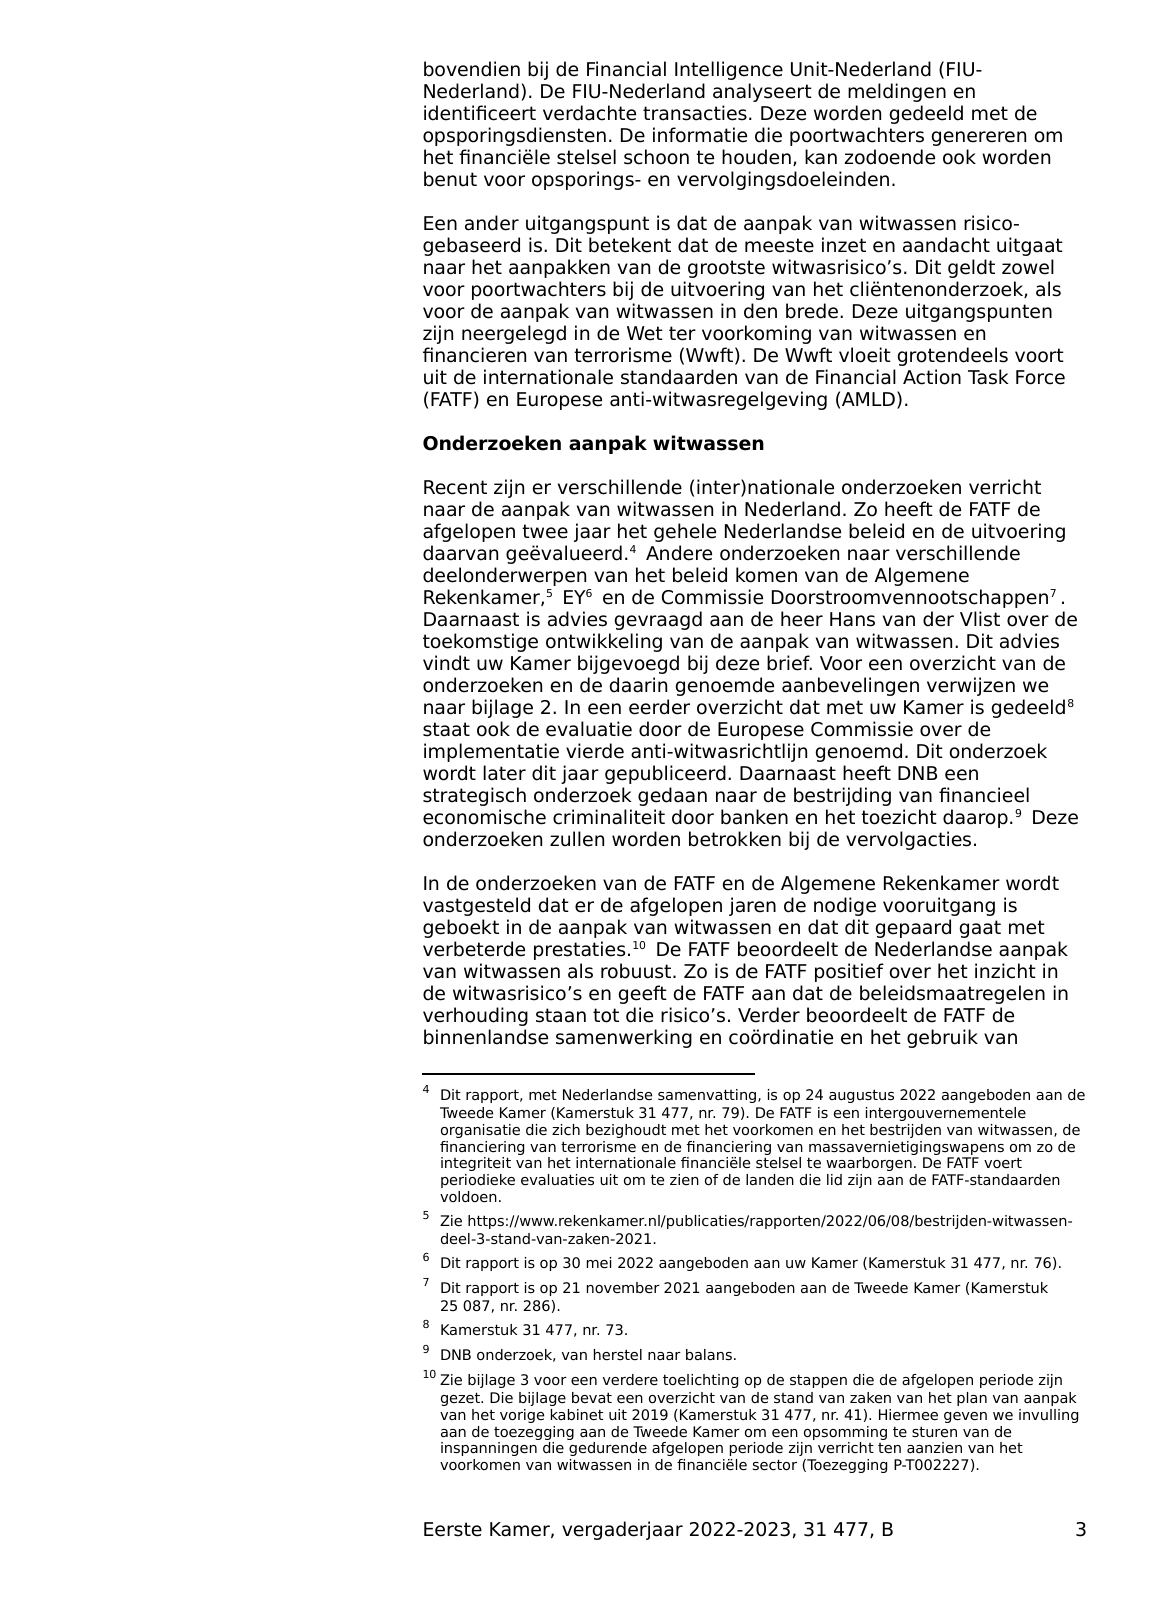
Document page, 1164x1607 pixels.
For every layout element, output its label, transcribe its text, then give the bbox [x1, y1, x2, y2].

text Zie bijlage 3 voor een verdere toelichting op de stappen die de afgelopen periode zijn gezet. Die bijlage bevat een overzicht van de stand van zaken van het plan van aanpak van het vorige kabinet uit 2019 (Kamerstuk 31 477, nr. 41). Hiermee geven we invulling aan de toezegging aan de Tweede Kamer om een opsomming te sturen van de inspanningen die gedurende afgelopen periode zijn verricht ten aanzien van het voorkomen van witwassen in de financiële sector (Toezegging P-T002227). [422, 1368, 1087, 1474]
subtitle Onderzoeken aanpak witwassen [422, 433, 1087, 455]
text Zie https://www.rekenkamer.nl/publicaties/rapporten/2022/06/08/bestrijden-witwassen-deel-3-stand-van-zaken-2021. [422, 1209, 1087, 1248]
text Een ander uitgangspunt is dat de aanpak van witwassen risico-gebaseerd is. Dit betekent dat de meeste inzet en aandacht uitgaat naar het aanpakken van de grootste witwasrisico’s. Dit geldt zowel voor poortwachters bij de uitvoering van het cliëntenonderzoek, als voor de aanpak van witwassen in den brede. Deze uitgangspunten zijn neergelegd in de Wet ter voorkoming van witwassen en financieren van terrorisme (Wwft). De Wwft vloeit grotendeels voort uit de internationale standaarden van de Financial Action Task Force (FATF) en Europese anti-witwasregelgeving (AMLD). [422, 213, 1087, 411]
text Kamerstuk 31 477, nr. 73. [422, 1318, 1087, 1340]
text Dit rapport is op 21 november 2021 aangeboden aan de Tweede Kamer (Kamerstuk 25 087, nr. 286). [422, 1276, 1087, 1315]
text bovendien bij de Financial Intelligence Unit-Nederland (FIU-Nederland). De FIU-Nederland analyseert de meldingen en identificeert verdachte transacties. Deze worden gedeeld met de opsporingsdiensten. De informatie die poortwachters genereren om het financiële stelsel schoon te houden, kan zodoende ook worden benut voor opsporings- en vervolgingsdoeleinden. [422, 59, 1087, 191]
text Recent zijn er verschillende (inter)nationale onderzoeken verricht naar de aanpak van witwassen in Nederland. Zo heeft de FATF de afgelopen twee jaar het gehele Nederlandse beleid en de uitvoering daarvan geëvalueerd. Andere onderzoeken naar verschillende deelonderwerpen van het beleid komen van de Algemene Rekenkamer, EY en de Commissie Doorstroomvennootschappen. Daarnaast is advies gevraagd aan de heer Hans van der Vlist over de toekomstige ontwikkeling van de aanpak van witwassen. Dit advies vindt uw Kamer bijgevoegd bij deze brief. Voor een overzicht van de onderzoeken en de daarin genoemde aanbevelingen verwijzen we naar bijlage 2. In een eerder overzicht dat met uw Kamer is gedeeld staat ook de evaluatie door de Europese Commissie over de implementatie vierde anti-witwasrichtlijn genoemd. Dit onderzoek wordt later dit jaar gepubliceerd. Daarnaast heeft DNB een strategisch onderzoek gedaan naar de bestrijding van financieel economische criminaliteit door banken en het toezicht daarop. Deze onderzoeken zullen worden betrokken bij de vervolgacties. [422, 477, 1087, 851]
text In de onderzoeken van de FATF en de Algemene Rekenkamer wordt vastgesteld dat er de afgelopen jaren de nodige vooruitgang is geboekt in de aanpak van witwassen en dat dit gepaard gaat met verbeterde prestaties. De FATF beoordeelt de Nederlandse aanpak van witwassen als robuust. Zo is de FATF positief over het inzicht in de witwasrisico’s en geeft de FATF aan dat de beleidsmaatregelen in verhouding staan tot die risico’s. Verder beoordeelt de FATF de binnenlandse samenwerking en coördinatie en het gebruik van [422, 873, 1087, 1049]
text Dit rapport is op 30 mei 2022 aangeboden aan uw Kamer (Kamerstuk 31 477, nr. 76). [422, 1251, 1087, 1273]
text DNB onderzoek, van herstel naar balans. [422, 1343, 1087, 1365]
text Dit rapport, met Nederlandse samenvatting, is op 24 augustus 2022 aangeboden aan de Tweede Kamer (Kamerstuk 31 477, nr. 79). De FATF is een intergouvernementele organisatie die zich bezighoudt met het voorkomen en het bestrijden van witwassen, de financiering van terrorisme en de financiering van massavernietigingswapens om zo de integriteit van het internationale financiële stelsel te waarborgen. De FATF voert periodieke evaluaties uit om te zien of de landen die lid zijn aan de FATF-standaarden voldoen. [422, 1083, 1087, 1206]
